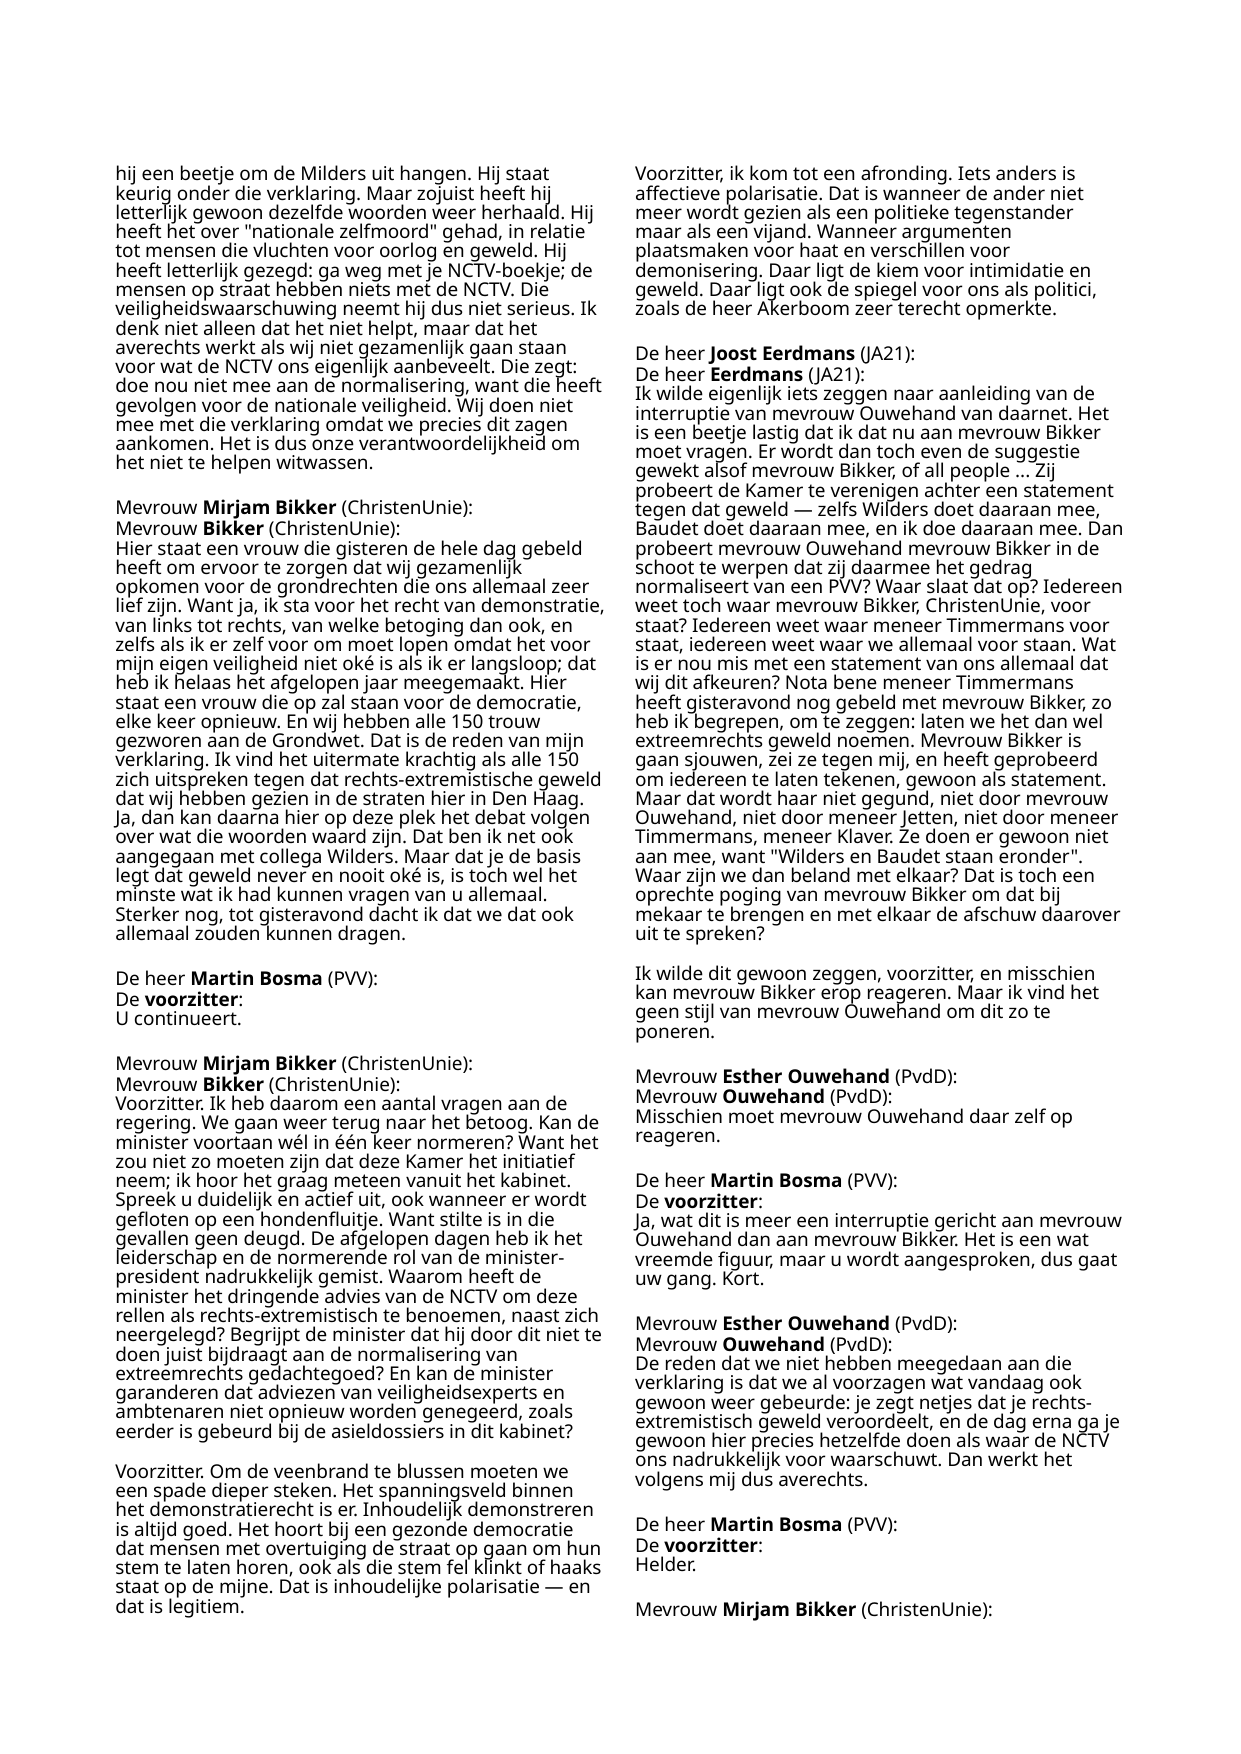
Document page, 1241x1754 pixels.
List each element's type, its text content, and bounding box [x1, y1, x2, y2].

text Mevrouw Bikker (ChristenUnie): [115, 520, 605, 539]
text Hier staat een vrouw die gisteren de hele dag gebeld heeft om ervoor te zorgen dat wij gezamenlijk opkomen voor de grondrechten die ons allemaal zeer lief zijn. Want ja, ik sta voor het recht van demonstratie, van links tot rechts, van welke betoging dan ook, en zelfs als ik er zelf voor om moet lopen omdat het voor mijn eigen veiligheid niet oké is als ik er langsloop; dat heb ik helaas het afgelopen jaar meegemaakt. Hier staat een vrouw die op zal staan voor de democratie, elke keer opnieuw. En wij hebben alle 150 trouw gezworen aan de Grondwet. Dat is de reden van mijn verklaring. Ik vind het uitermate krachtig als alle 150 zich uitspreken tegen dat rechts-extremistische geweld dat wij hebben gezien in de straten hier in Den Haag. Ja, dan kan daarna hier op deze plek het debat volgen over wat die woorden waard zijn. Dat ben ik net ook aangegaan met collega Wilders. Maar dat je de basis legt dat geweld never en nooit oké is, is toch wel het minste wat ik had kunnen vragen van u allemaal. Sterker nog, tot gisteravond dacht ik dat we dat ook allemaal zouden kunnen dragen. [115, 539, 605, 944]
text Misschien moet mevrouw Ouwehand daar zelf op reageren. [635, 1108, 1125, 1146]
text De voorzitter: [635, 1537, 1125, 1556]
text Mevrouw Bikker (ChristenUnie): [115, 1076, 605, 1095]
text Voorzitter. Ik heb daarom een aantal vragen aan de regering. We gaan weer terug naar het betoog. Kan de minister voortaan wél in één keer normeren? Want het zou niet zo moeten zijn dat deze Kamer het initiatief neem; ik hoor het graag meteen vanuit het kabinet. Spreek u duidelijk en actief uit, ook wanneer er wordt gefloten op een hondenfluitje. Want stilte is in die gevallen geen deugd. De afgelopen dagen heb ik het leiderschap en de normerende rol van de minister-president nadrukkelijk gemist. Waarom heeft de minister het dringende advies van de NCTV om deze rellen als rechts-extremistisch te benoemen, naast zich neergelegd? Begrijpt de minister dat hij door dit niet te doen juist bijdraagt aan de normalisering van extreemrechts gedachtegoed? En kan de minister garanderen dat adviezen van veiligheidsexperts en ambtenaren niet opnieuw worden genegeerd, zoals eerder is gebeurd bij de asieldossiers in dit kabinet? [115, 1095, 605, 1442]
text De heer Joost Eerdmans (JA21): [635, 340, 1125, 366]
text Mevrouw Mirjam Bikker (ChristenUnie): [635, 1596, 1125, 1622]
text Mevrouw Mirjam Bikker (ChristenUnie): [115, 494, 605, 520]
text De heer Martin Bosma (PVV): [635, 1511, 1125, 1537]
text hij een beetje om de Milders uit hangen. Hij staat keurig onder die verklaring. Maar zojuist heeft hij letterlijk gewoon dezelfde woorden weer herhaald. Hij heeft het over "nationale zelfmoord" gehad, in relatie tot mensen die vluchten voor oorlog en geweld. Hij heeft letterlijk gezegd: ga weg met je NCTV-boekje; de mensen op straat hebben niets met de NCTV. Die veiligheidswaarschuwing neemt hij dus niet serieus. Ik denk niet alleen dat het niet helpt, maar dat het averechts werkt als wij niet gezamenlijk gaan staan voor wat de NCTV ons eigenlijk aanbeveelt. Die zegt: doe nou niet mee aan de normalisering, want die heeft gevolgen voor de nationale veiligheid. Wij doen niet mee met die verklaring omdat we precies dit zagen aankomen. Het is dus onze verantwoordelijkheid om het niet te helpen witwassen. [115, 165, 605, 474]
text Mevrouw Ouwehand (PvdD): [635, 1088, 1125, 1108]
text De reden dat we niet hebben meegedaan aan die verklaring is dat we al voorzagen wat vandaag ook gewoon weer gebeurde: je zegt netjes dat je rechts-extremistisch geweld veroordeelt, en de dag erna ga je gewoon hier precies hetzelfde doen als waar de NCTV ons nadrukkelijk voor waarschuwt. Dan werkt het volgens mij dus averechts. [635, 1355, 1125, 1490]
text Mevrouw Esther Ouwehand (PvdD): [635, 1310, 1125, 1336]
text Ik wilde eigenlijk iets zeggen naar aanleiding van de interruptie van mevrouw Ouwehand van daarnet. Het is een beetje lastig dat ik dat nu aan mevrouw Bikker moet vragen. Er wordt dan toch even de suggestie gewekt alsof mevrouw Bikker, of all people ... Zij probeert de Kamer te verenigen achter een statement tegen dat geweld — zelfs Wilders doet daaraan mee, Baudet doet daaraan mee, en ik doe daaraan mee. Dan probeert mevrouw Ouwehand mevrouw Bikker in de schoot te werpen dat zij daarmee het gedrag normaliseert van een PVV? Waar slaat dat op? Iedereen weet toch waar mevrouw Bikker, ChristenUnie, voor staat? Iedereen weet waar meneer Timmermans voor staat, iedereen weet waar we allemaal voor staan. Wat is er nou mis met een statement van ons allemaal dat wij dit afkeuren? Nota bene meneer Timmermans heeft gisteravond nog gebeld met mevrouw Bikker, zo heb ik begrepen, om te zeggen: laten we het dan wel extreemrechts geweld noemen. Mevrouw Bikker is gaan sjouwen, zei ze tegen mij, en heeft geprobeerd om iedereen te laten tekenen, gewoon als statement. Maar dat wordt haar niet gegund, niet door mevrouw Ouwehand, niet door meneer Jetten, niet door meneer Timmermans, meneer Klaver. Ze doen er gewoon niet aan mee, want "Wilders en Baudet staan eronder". Waar zijn we dan beland met elkaar? Dat is toch een oprechte poging van mevrouw Bikker om dat bij mekaar te brengen en met elkaar de afschuw daarover uit te spreken? [635, 385, 1125, 944]
text Voorzitter. Om de veenbrand te blussen moeten we een spade dieper steken. Het spanningsveld binnen het demonstratierecht is er. Inhoudelijk demonstreren is altijd goed. Het hoort bij een gezonde democratie dat mensen met overtuiging de straat op gaan om hun stem te laten horen, ook als die stem fel klinkt of haaks staat op de mijne. Dat is inhoudelijke polarisatie — en dat is legitiem. [115, 1463, 605, 1617]
text Ja, wat dit is meer een interruptie gericht aan mevrouw Ouwehand dan aan mevrouw Bikker. Het is een wat vreemde figuur, maar u wordt aangesproken, dus gaat uw gang. Kort. [635, 1212, 1125, 1289]
text De voorzitter: [635, 1193, 1125, 1212]
text De voorzitter: [115, 991, 605, 1010]
text Mevrouw Mirjam Bikker (ChristenUnie): [115, 1050, 605, 1076]
text Ik wilde dit gewoon zeggen, voorzitter, en misschien kan mevrouw Bikker erop reageren. Maar ik vind het geen stijl van mevrouw Ouwehand om dit zo te poneren. [635, 965, 1125, 1042]
text Mevrouw Esther Ouwehand (PvdD): [635, 1063, 1125, 1088]
text De heer Martin Bosma (PVV): [115, 965, 605, 991]
text Mevrouw Ouwehand (PvdD): [635, 1336, 1125, 1355]
text Helder. [635, 1556, 1125, 1575]
text Voorzitter, ik kom tot een afronding. Iets anders is affectieve polarisatie. Dat is wanneer de ander niet meer wordt gezien als een politieke tegenstander maar als een vijand. Wanneer argumenten plaatsmaken voor haat en verschillen voor demonisering. Daar ligt de kiem voor intimidatie en geweld. Daar ligt ook de spiegel voor ons als politici, zoals de heer Akerboom zeer terecht opmerkte. [635, 165, 1125, 319]
text De heer Martin Bosma (PVV): [635, 1167, 1125, 1193]
text U continueert. [115, 1010, 605, 1029]
text De heer Eerdmans (JA21): [635, 366, 1125, 385]
